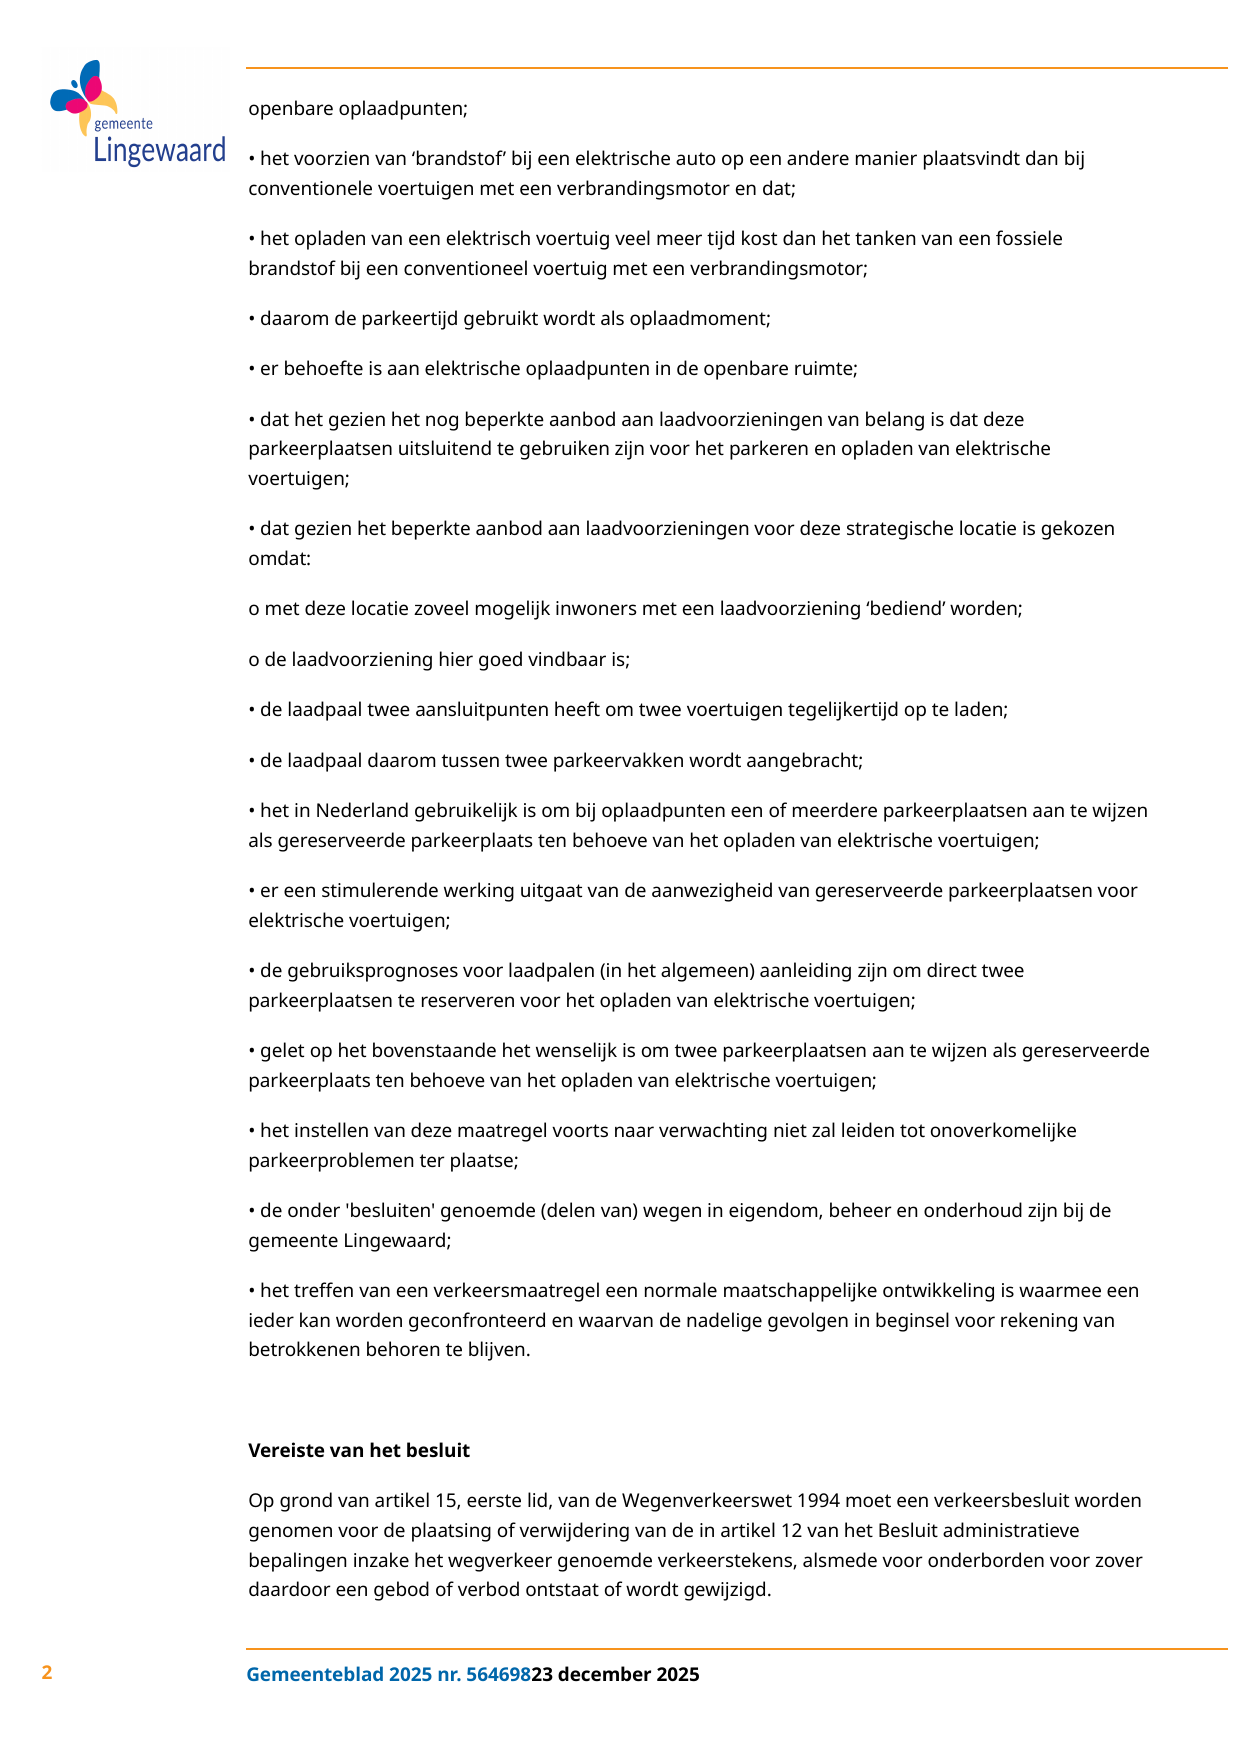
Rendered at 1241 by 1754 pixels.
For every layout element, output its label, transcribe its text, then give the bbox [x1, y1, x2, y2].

text • er een stimulerende werking uitgaat van de aanwezigheid van gereserveerde parkeerplaatsen voor elektrische voertuigen; [248, 877, 1152, 933]
picture [41, 47, 231, 172]
text • de gebruiksprognoses voor laadpalen (in het algemeen) aanleiding zijn om direct twee parkeerplaatsen te reserveren voor het opladen van elektrische voertuigen; [248, 957, 1152, 1013]
text • er behoefte is aan elektrische oplaadpunten in de openbare ruimte; [248, 356, 1152, 381]
text • dat gezien het beperkte aanbod aan laadvoorzieningen voor deze strategische locatie is gekozen omdat: [248, 516, 1152, 571]
text • het voorzien van ‘brandstof’ bij een elektrische auto op een andere manier plaatsvindt dan bij conventionele voertuigen met een verbrandingsmotor en dat; [248, 145, 1152, 201]
text Op grond van artikel 15, eerste lid, van de Wegenverkeerswet 1994 moet een verkeersbesluit worden genomen voor de plaatsing of verwijdering van de in artikel 12 van het Besluit administratieve bepalingen inzake het wegverkeer genoemde verkeerstekens, alsmede voor onderborden voor zover daardoor een gebod of verbod ontstaat of wordt gewijzigd. [248, 1488, 1152, 1602]
text • het treffen van een verkeersmaatregel een normale maatschappelijke ontwikkeling is waarmee een ieder kan worden geconfronteerd en waarvan de nadelige gevolgen in beginsel voor rekening van betrokkenen behoren te blijven. [248, 1277, 1152, 1362]
text • de laadpaal daarom tussen twee parkeervakken wordt aangebracht; [248, 747, 1152, 773]
text • daarom de parkeertijd gebruikt wordt als oplaadmoment; [248, 305, 1152, 331]
text • dat het gezien het nog beperkte aanbod aan laadvoorzieningen van belang is dat deze parkeerplaatsen uitsluitend te gebruiken zijn voor het parkeren en opladen van elektrische voertuigen; [248, 406, 1152, 491]
text openbare oplaadpunten; [248, 95, 1152, 121]
text • de onder 'besluiten' genoemde (delen van) wegen in eigendom, beheer en onderhoud zijn bij de gemeente Lingewaard; [248, 1197, 1152, 1253]
text o de laadvoorziening hier goed vindbaar is; [248, 646, 1152, 672]
text • het instellen van deze maatregel voorts naar verwachting niet zal leiden tot onoverkomelijke parkeerproblemen ter plaatse; [248, 1117, 1152, 1173]
text • het opladen van een elektrisch voertuig veel meer tijd kost dan het tanken van een fossiele brandstof bij een conventioneel voertuig met een verbrandingsmotor; [248, 225, 1152, 281]
text • gelet op het bovenstaande het wenselijk is om twee parkeerplaatsen aan te wijzen als gereserveerde parkeerplaats ten behoeve van het opladen van elektrische voertuigen; [248, 1037, 1152, 1093]
text • de laadpaal twee aansluitpunten heeft om twee voertuigen tegelijkertijd op te laden; [248, 696, 1152, 722]
text • het in Nederland gebruikelijk is om bij oplaadpunten een of meerdere parkeerplaatsen aan te wijzen als gereserveerde parkeerplaats ten behoeve van het opladen van elektrische voertuigen; [248, 797, 1152, 853]
text o met deze locatie zoveel mogelijk inwoners met een laadvoorziening ‘bediend’ worden; [248, 596, 1152, 621]
text Vereiste van het besluit [248, 1437, 1152, 1463]
